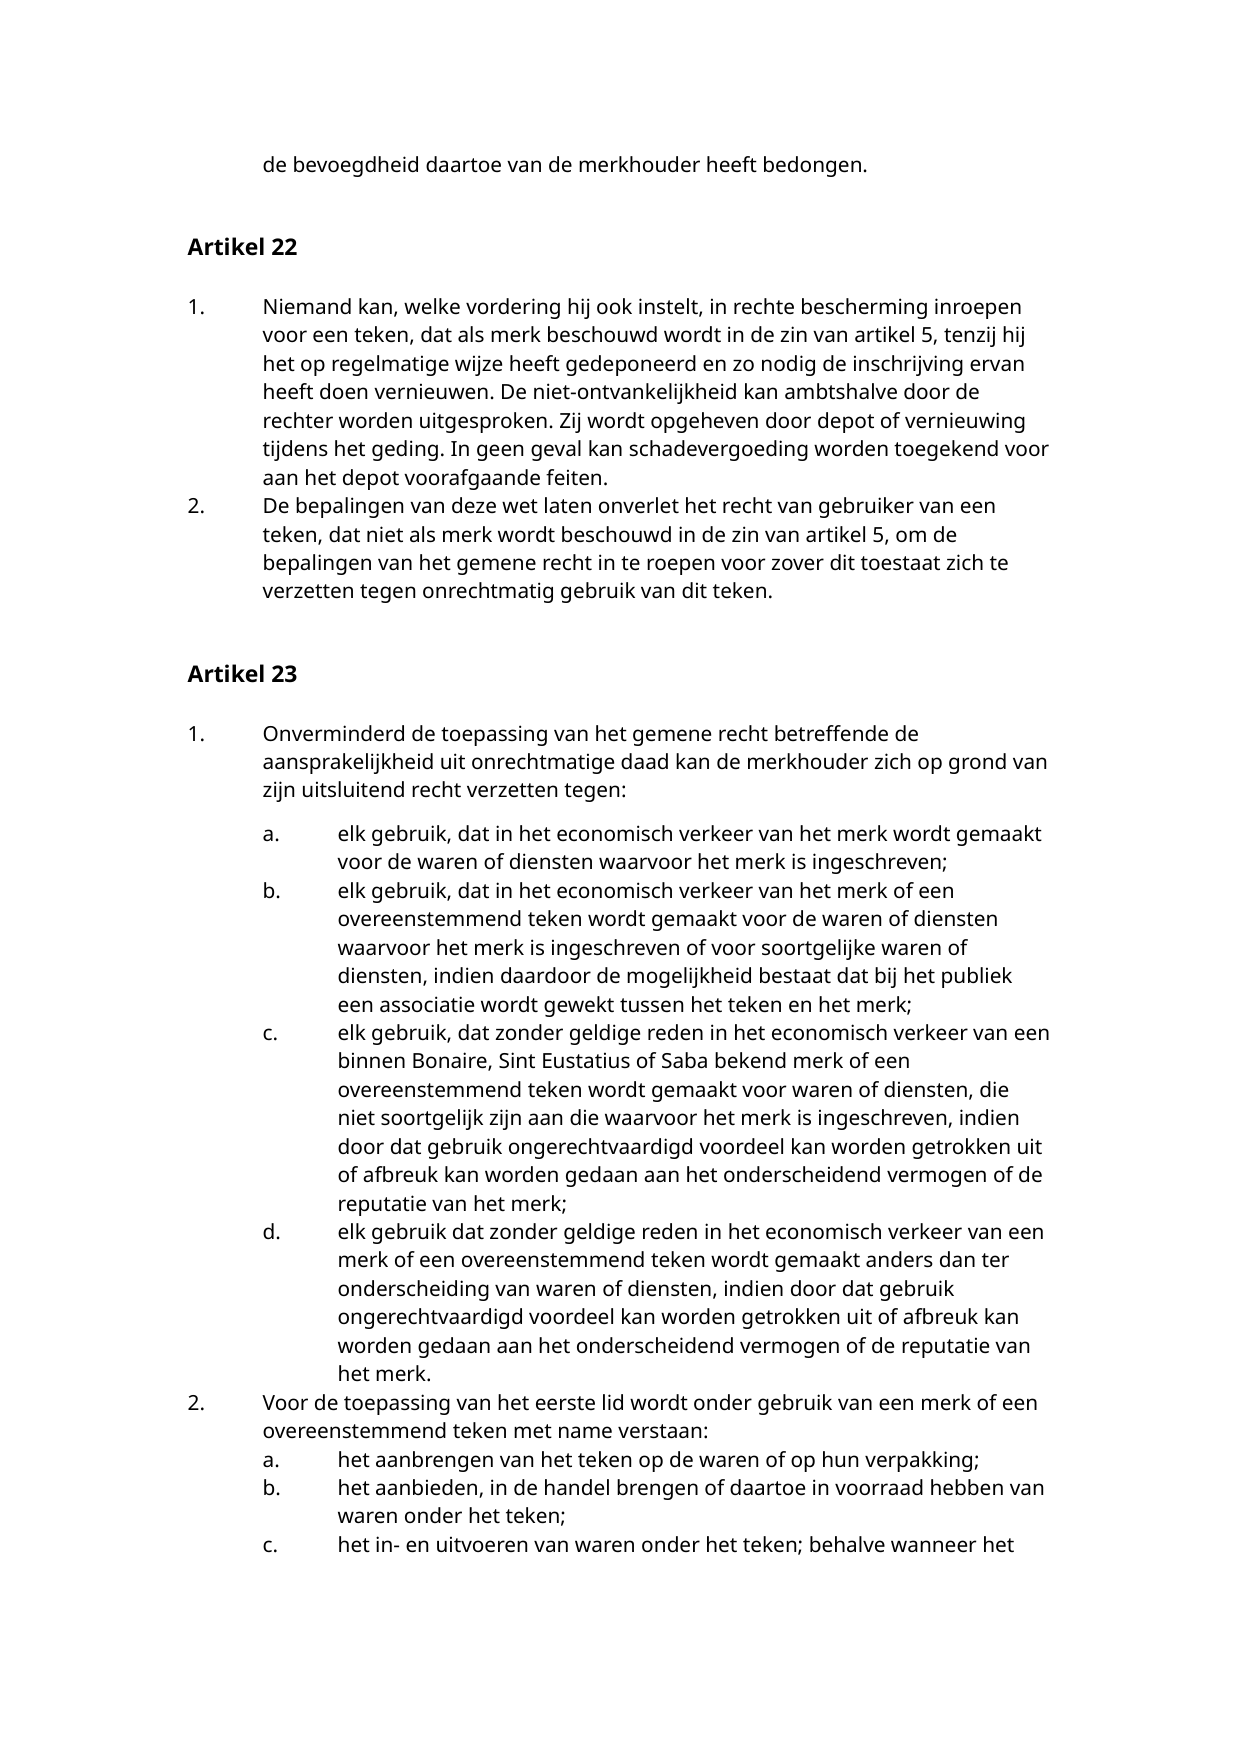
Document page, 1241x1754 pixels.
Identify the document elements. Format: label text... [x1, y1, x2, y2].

list Voor de toepassing van het eerste lid wordt onder gebruik van een merk of een overeenstemmend teken met name verstaan: [187, 1388, 1053, 1445]
list het in- en uitvoeren van waren onder het teken; behalve wanneer het [262, 1530, 1053, 1558]
list De bepalingen van deze wet laten onverlet het recht van gebruiker van een teken, dat niet als merk wordt beschouwd in de zin van artikel 5, om de bepalingen van het gemene recht in te roepen voor zover dit toestaat zich te verzetten tegen onrechtmatig gebruik van dit teken. [187, 491, 1053, 605]
list Onverminderd de toepassing van het gemene recht betreffende de aansprakelijkheid uit onrechtmatige daad kan de merkhouder zich op grond van zijn uitsluitend recht verzetten tegen: [187, 719, 1053, 804]
subtitle Artikel 23 [187, 657, 1053, 689]
list elk gebruik, dat in het economisch verkeer van het merk of een overeenstemmend teken wordt gemaakt voor de waren of diensten waarvoor het merk is ingeschreven of voor soortgelijke waren of diensten, indien daardoor de mogelijkheid bestaat dat bij het publiek een associatie wordt gewekt tussen het teken en het merk; [262, 876, 1053, 1018]
list het aanbieden, in de handel brengen of daartoe in voorraad hebben van waren onder het teken; [262, 1473, 1053, 1530]
list de bevoegdheid daartoe van de merkhouder heeft bedongen. [187, 150, 1053, 178]
list het aanbrengen van het teken op de waren of op hun verpakking; [262, 1445, 1053, 1473]
subtitle Artikel 22 [187, 231, 1053, 262]
list elk gebruik dat zonder geldige reden in het economisch verkeer van een merk of een overeenstemmend teken wordt gemaakt anders dan ter onderscheiding van waren of diensten, indien door dat gebruik ongerechtvaardigd voordeel kan worden getrokken uit of afbreuk kan worden gedaan aan het onderscheidend vermogen of de reputatie van het merk. [262, 1217, 1053, 1388]
list elk gebruik, dat in het economisch verkeer van het merk wordt gemaakt voor de waren of diensten waarvoor het merk is ingeschreven; [262, 819, 1053, 876]
list Niemand kan, welke vordering hij ook instelt, in rechte bescherming inroepen voor een teken, dat als merk beschouwd wordt in de zin van artikel 5, tenzij hij het op regelmatige wijze heeft gedeponeerd en zo nodig de inschrijving ervan heeft doen vernieuwen. De niet-ontvankelijkheid kan ambtshalve door de rechter worden uitgesproken. Zij wordt opgeheven door depot of vernieuwing tijdens het geding. In geen geval kan schadevergoeding worden toegekend voor aan het depot voorafgaande feiten. [187, 292, 1053, 491]
list elk gebruik, dat zonder geldige reden in het economisch verkeer van een binnen Bonaire, Sint Eustatius of Saba bekend merk of een overeenstemmend teken wordt gemaakt voor waren of diensten, die niet soortgelijk zijn aan die waarvoor het merk is ingeschreven, indien door dat gebruik ongerechtvaardigd voordeel kan worden getrokken uit of afbreuk kan worden gedaan aan het onderscheidend vermogen of de reputatie van het merk; [262, 1018, 1053, 1217]
